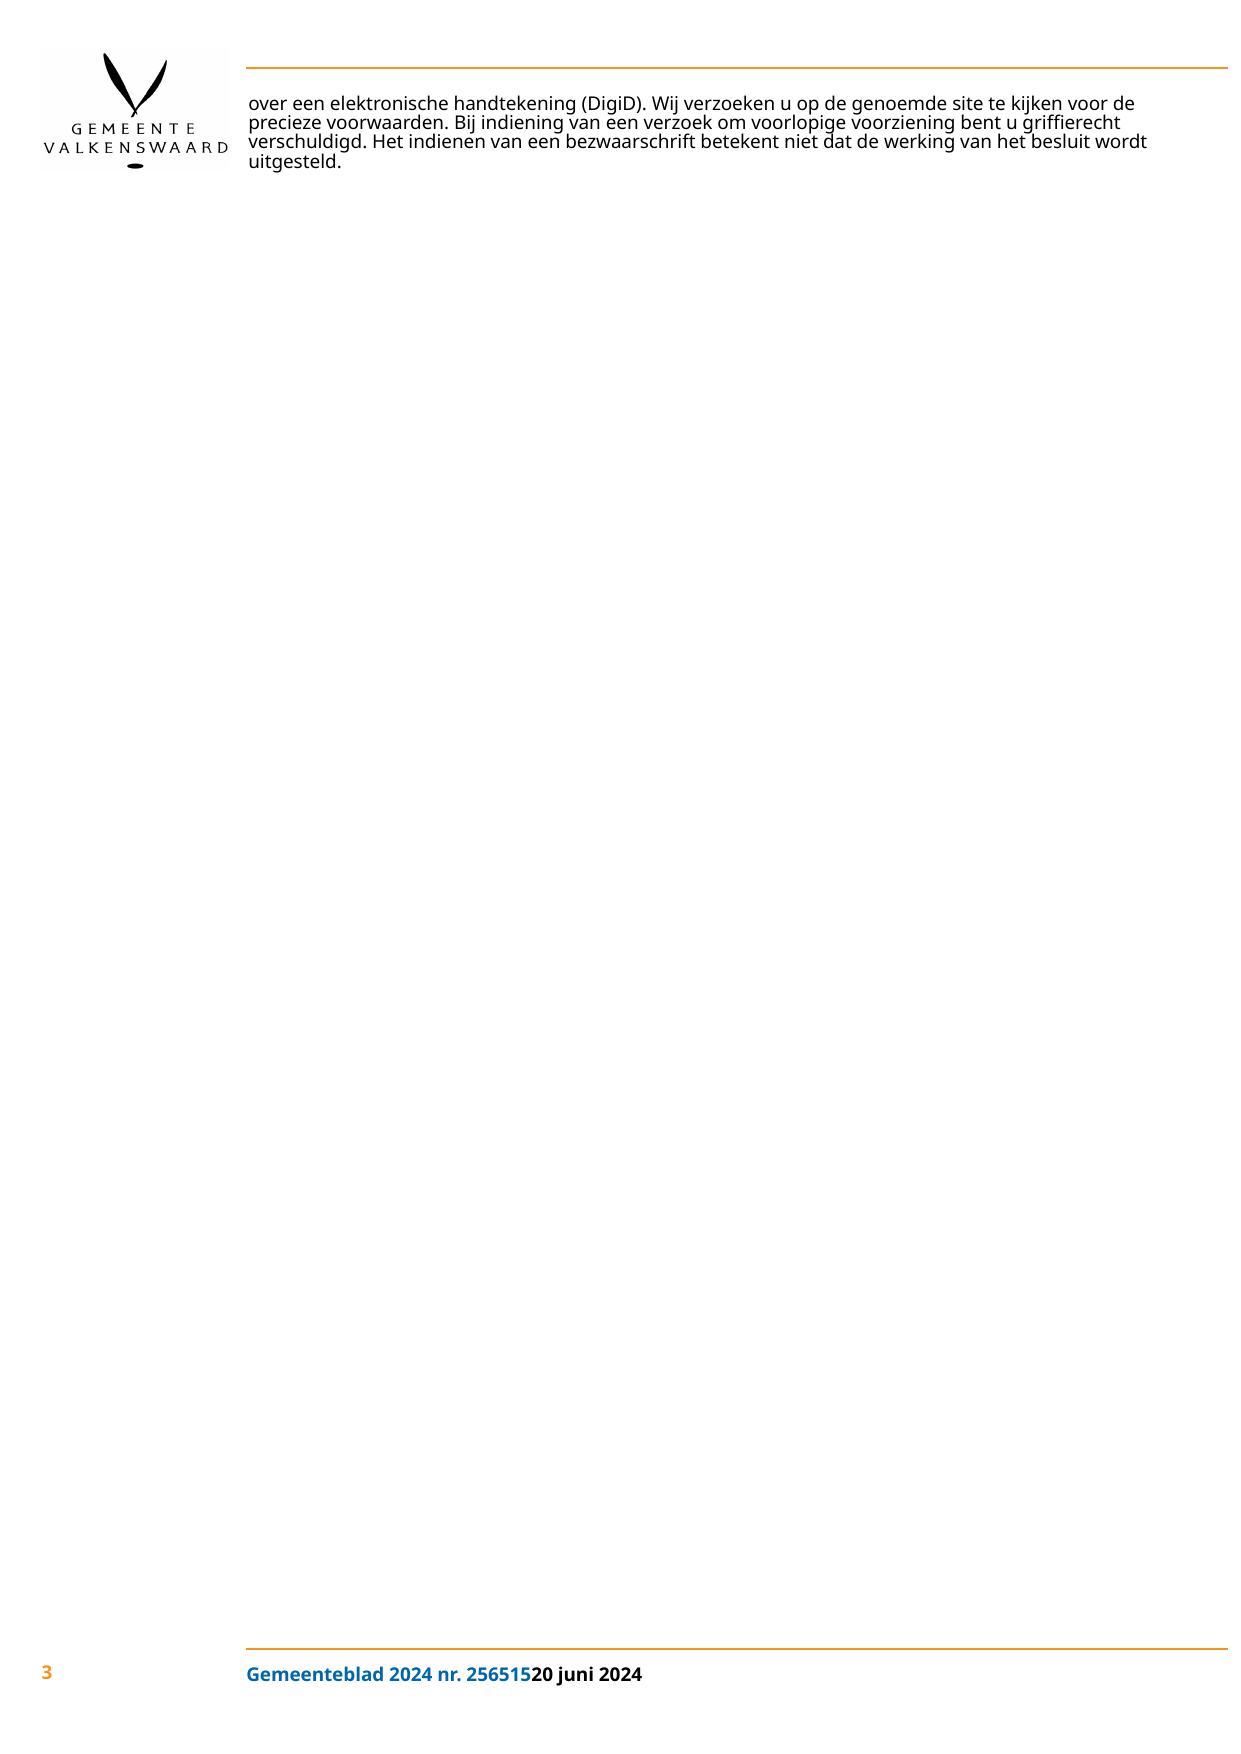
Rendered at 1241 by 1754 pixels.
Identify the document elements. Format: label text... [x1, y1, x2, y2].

text over een elektronische handtekening (DigiD). Wij verzoeken u op de genoemde site te kijken voor de precieze voorwaarden. Bij indiening van een verzoek om voorlopige voorziening bent u griffierecht verschuldigd. Het indienen van een bezwaarschrift betekent niet dat de werking van het besluit wordt uitgesteld. [248, 95, 1152, 172]
picture [41, 47, 231, 172]
